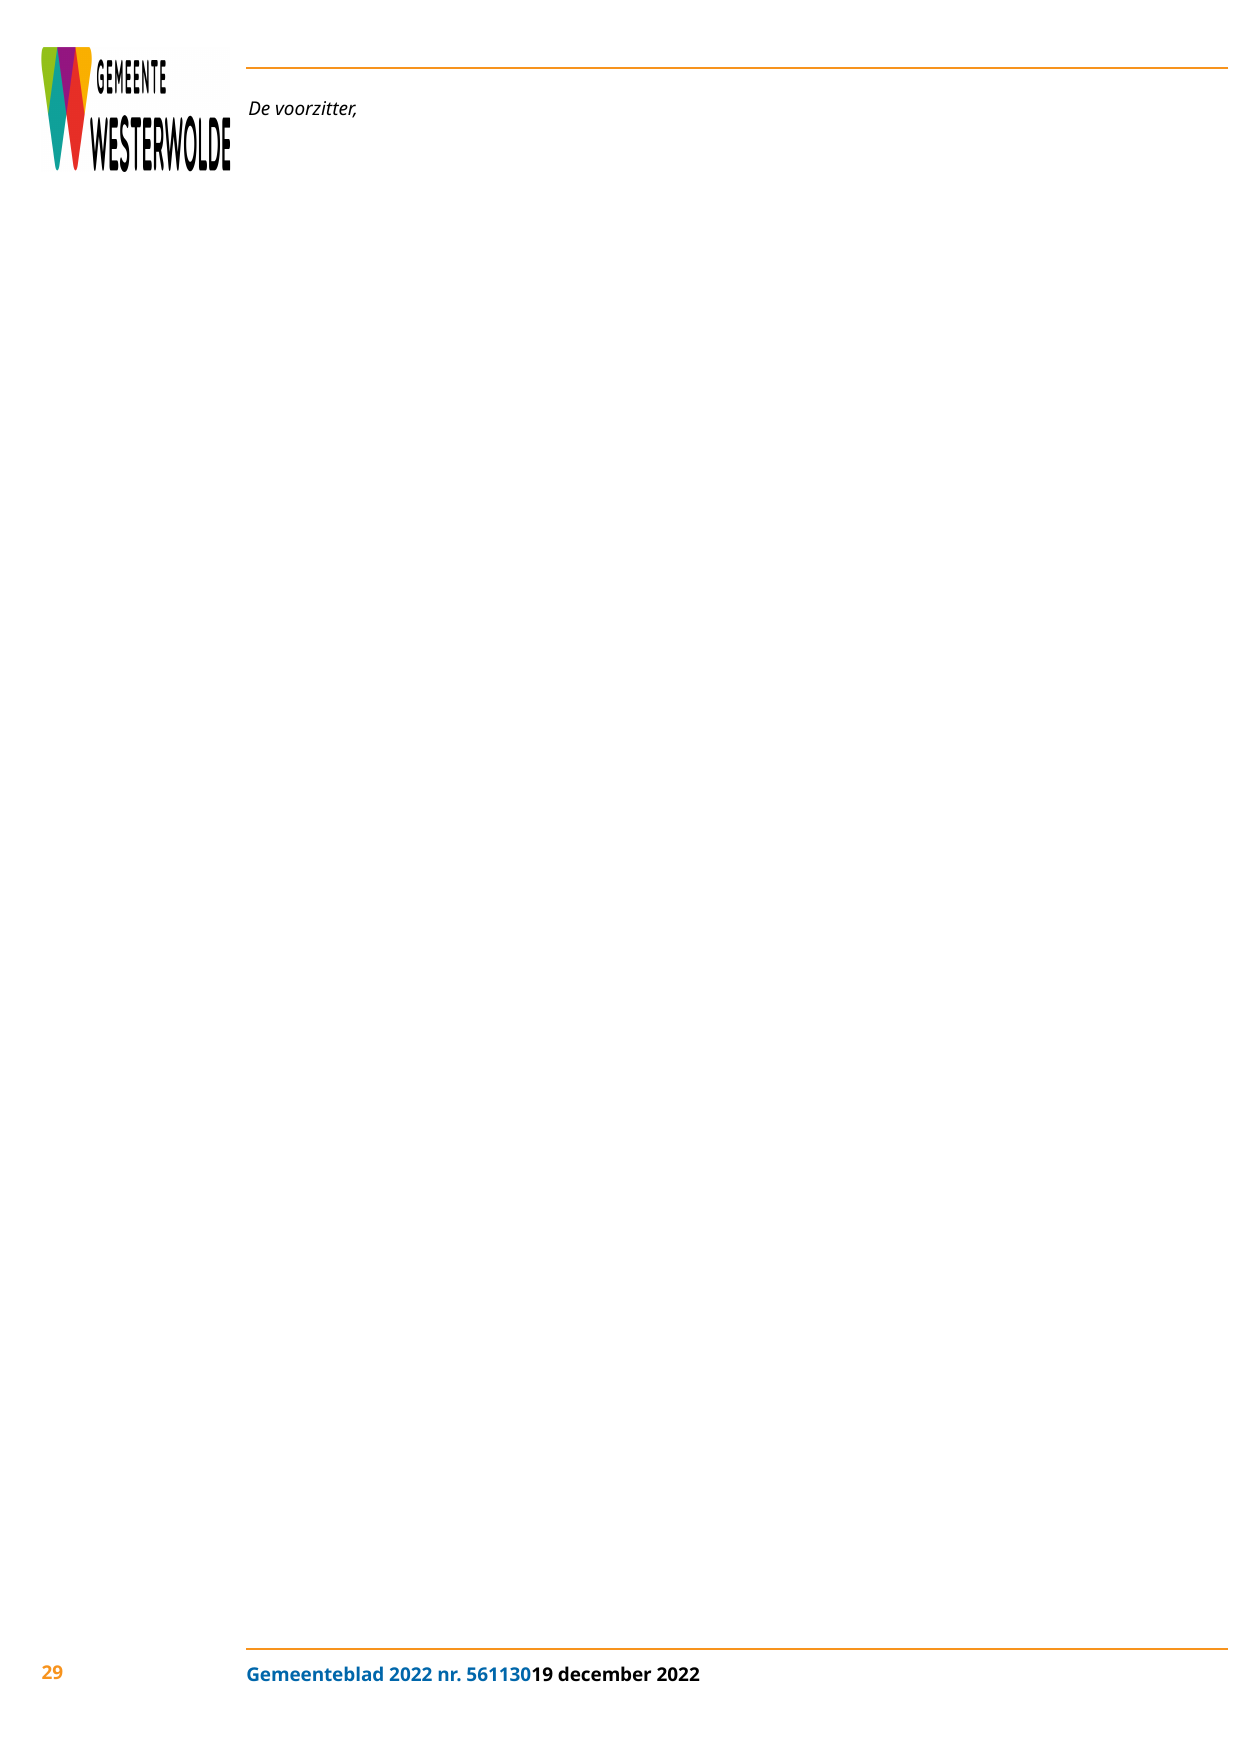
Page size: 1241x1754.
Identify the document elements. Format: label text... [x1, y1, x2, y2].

picture [41, 47, 231, 172]
text De voorzitter, [248, 95, 1152, 121]
